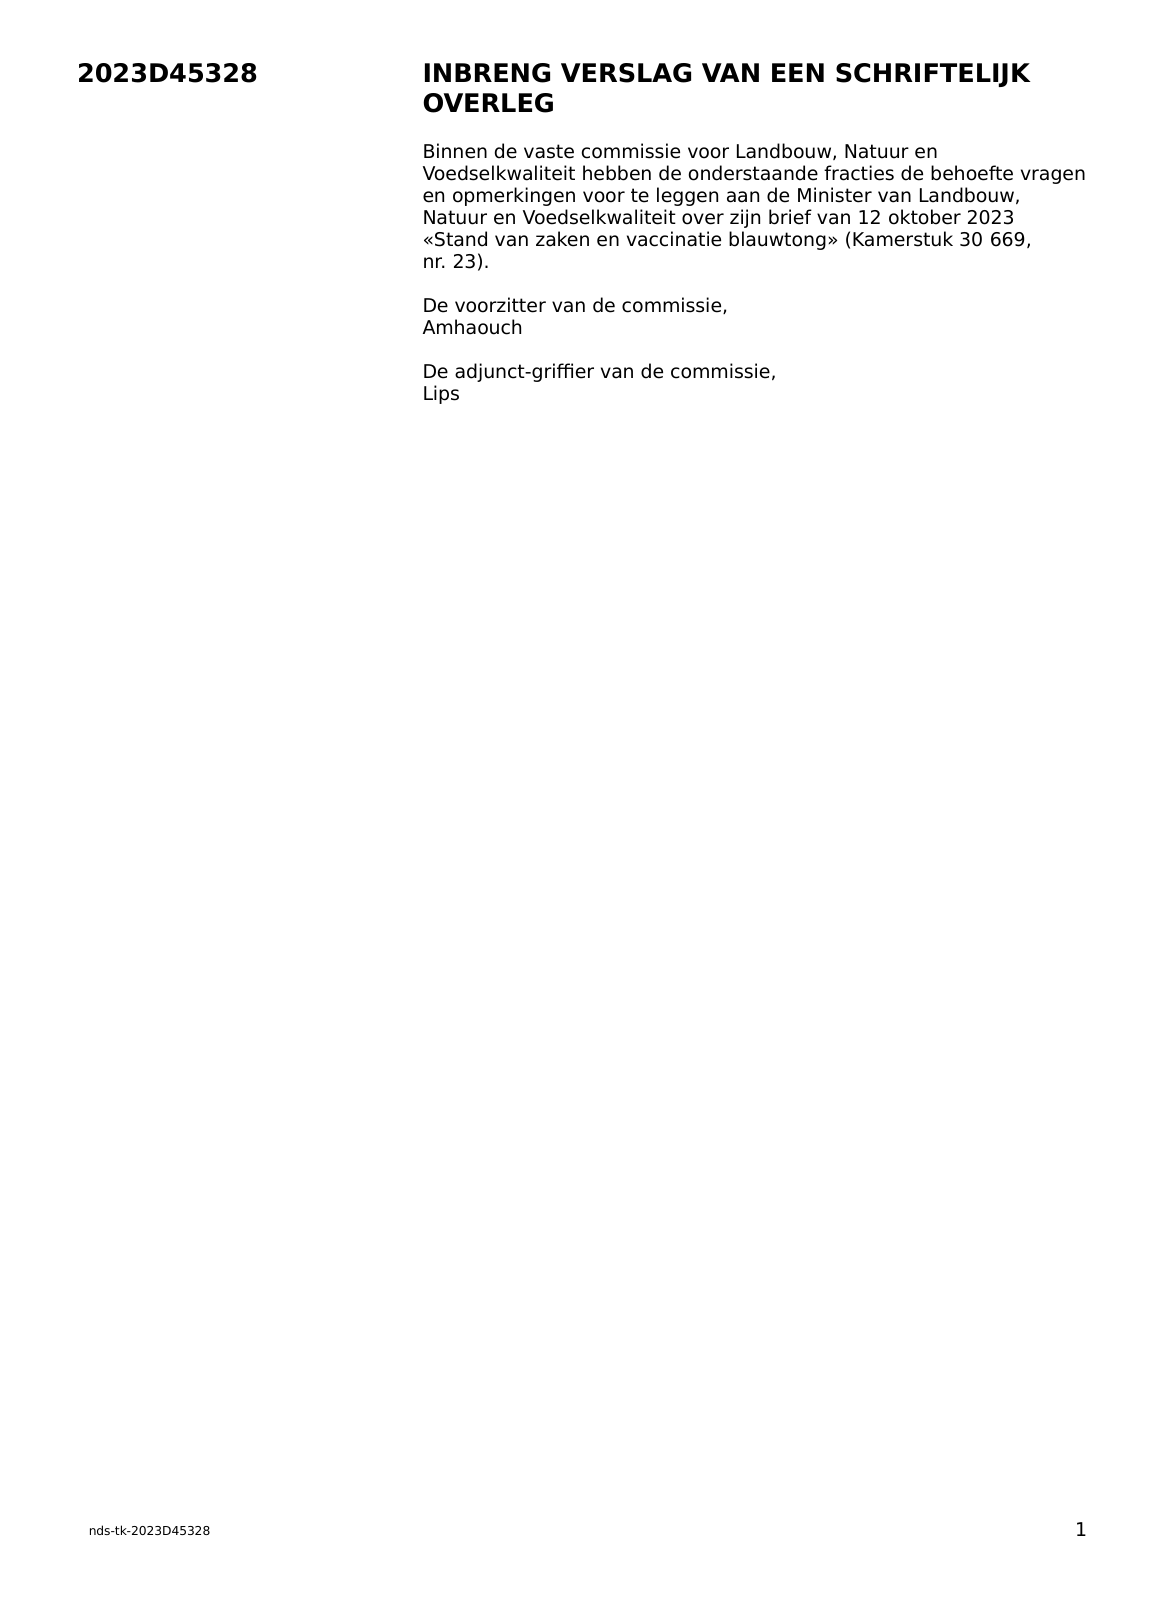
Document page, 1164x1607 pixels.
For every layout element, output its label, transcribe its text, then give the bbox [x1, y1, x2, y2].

text Amhaouch [422, 317, 1087, 339]
text De voorzitter van de commissie, [422, 295, 1087, 317]
text nds-tk-2023D45328 [88, 1524, 323, 1538]
text 2023D45328 INBRENG VERSLAG VAN EEN SCHRIFTELIJK OVERLEG [77, 59, 1087, 118]
text Lips [422, 383, 1087, 405]
text De adjunct-griffier van de commissie, [422, 361, 1087, 383]
text Binnen de vaste commissie voor Landbouw, Natuur en Voedselkwaliteit hebben de onderstaande fracties de behoefte vragen en opmerkingen voor te leggen aan de Minister van Landbouw, Natuur en Voedselkwaliteit over zijn brief van 12 oktober 2023 «Stand van zaken en vaccinatie blauwtong» (Kamerstuk 30 669, nr. 23). [422, 141, 1087, 272]
